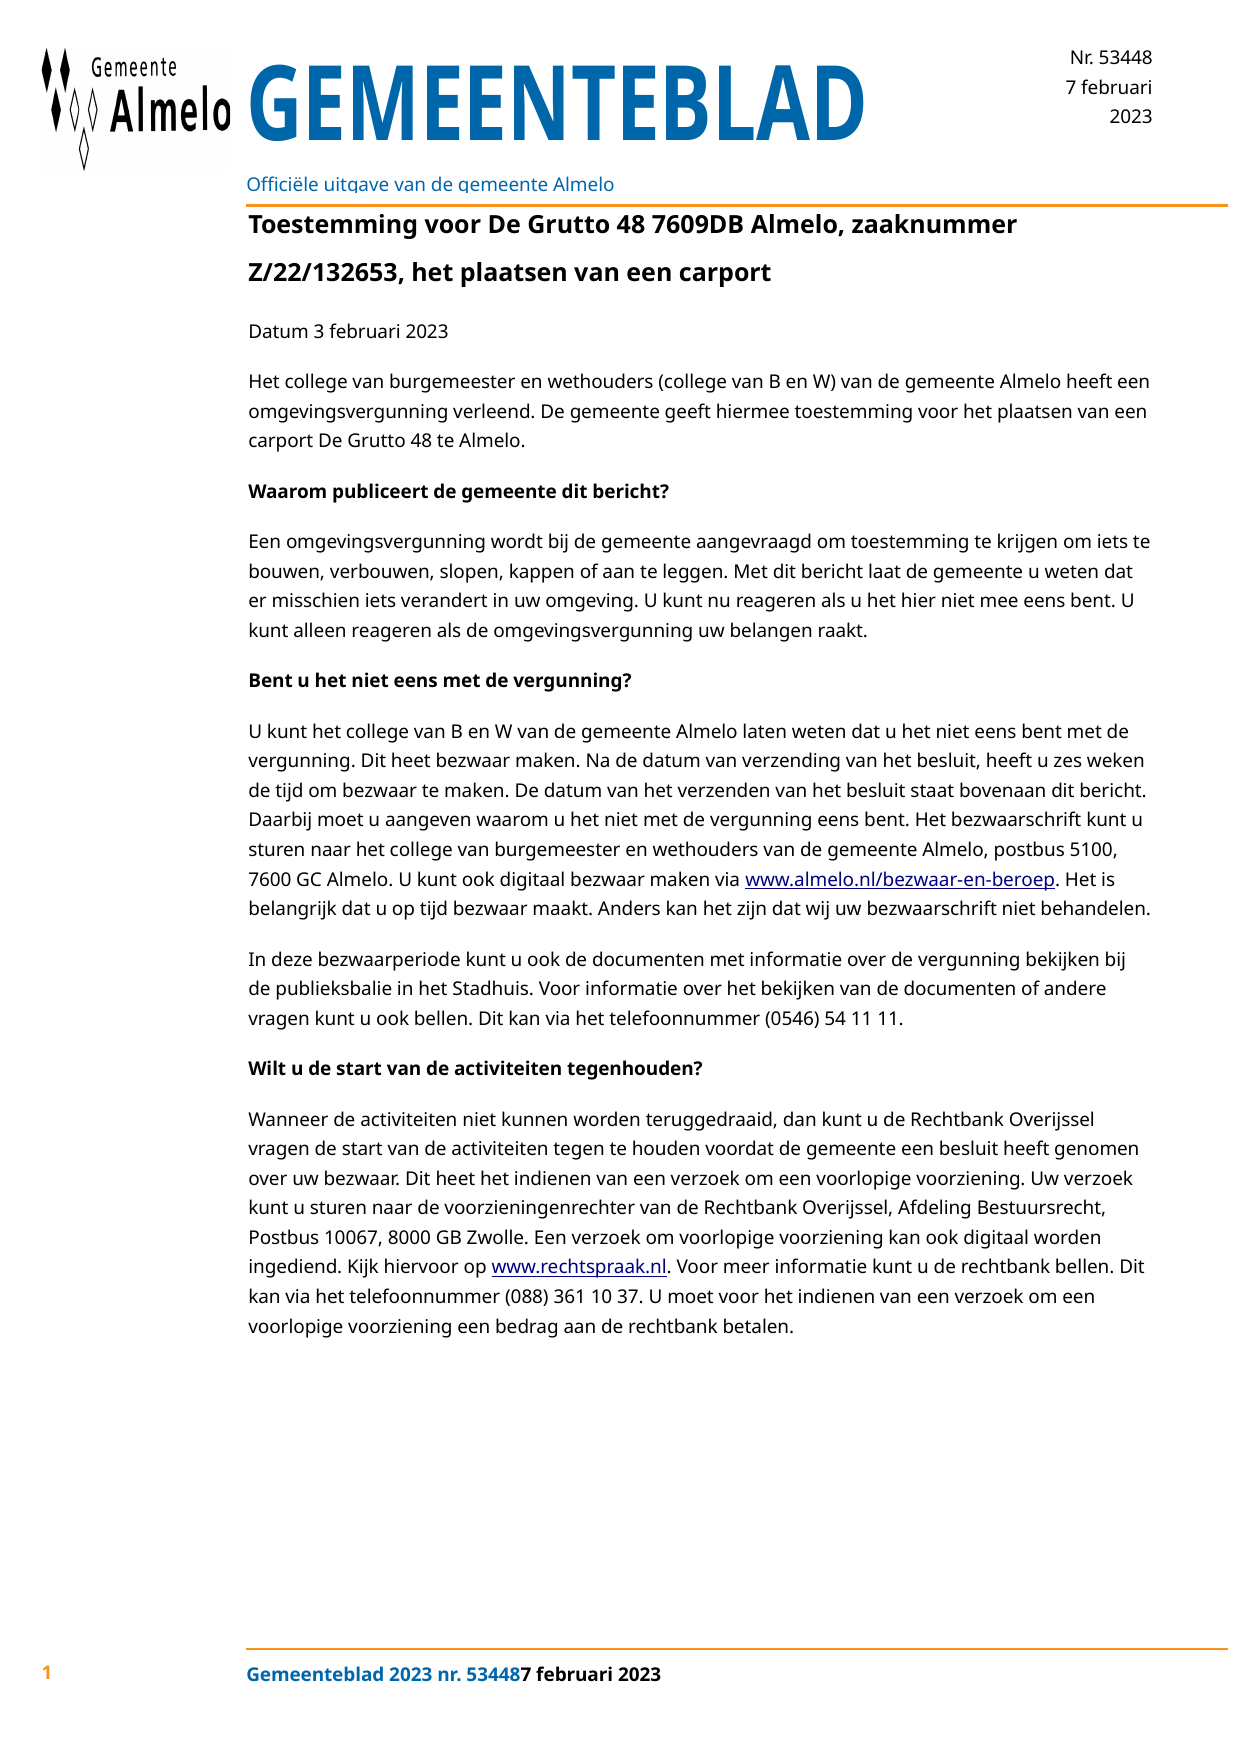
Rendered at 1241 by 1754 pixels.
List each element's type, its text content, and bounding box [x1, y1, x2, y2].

text Waarom publiceert de gemeente dit bericht? [248, 478, 1152, 504]
text Een omgevingsvergunning wordt bij de gemeente aangevraagd om toestemming te krijgen om iets te bouwen, verbouwen, slopen, kappen of aan te leggen. Met dit bericht laat de gemeente u weten dat er misschien iets verandert in uw omgeving. U kunt nu reageren als u het hier niet mee eens bent. U kunt alleen reageren als de omgevingsvergunning uw belangen raakt. [248, 528, 1152, 643]
text Wanneer de activiteiten niet kunnen worden teruggedraaid, dan kunt u de Rechtbank Overijssel vragen de start van de activiteiten tegen te houden voordat de gemeente een besluit heeft genomen over uw bezwaar. Dit heet het indienen van een verzoek om een voorlopige voorziening. Uw verzoek kunt u sturen naar de voorzieningenrechter van de Rechtbank Overijssel, Afdeling Bestuursrecht, Postbus 10067, 8000 GB Zwolle. Een verzoek om voorlopige voorziening kan ook digitaal worden ingediend. Kijk hiervoor op www.rechtspraak.nl. Voor meer informatie kunt u de rechtbank bellen. Dit kan via het telefoonnummer (088) 361 10 37. U moet voor het indienen van een verzoek om een voorlopige voorziening een bedrag aan de rechtbank betalen. [248, 1106, 1152, 1339]
text Toestemming voor De Grutto 48 7609DB Almelo, zaaknummer Z/22/132653, het plaatsen van een carport [248, 207, 1152, 288]
picture [41, 47, 231, 172]
text U kunt het college van B en W van de gemeente Almelo laten weten dat u het niet eens bent met de vergunning. Dit heet bezwaar maken. Na de datum van verzending van het besluit, heeft u zes weken de tijd om bezwaar te maken. De datum van het verzenden van het besluit staat bovenaan dit bericht. Daarbij moet u aangeven waarom u het niet met de vergunning eens bent. Het bezwaarschrift kunt u sturen naar het college van burgemeester en wethouders van de gemeente Almelo, postbus 5100, 7600 GC Almelo. U kunt ook digitaal bezwaar maken via www.almelo.nl/bezwaar-en-beroep. Het is belangrijk dat u op tijd bezwaar maakt. Anders kan het zijn dat wij uw bezwaarschrift niet behandelen. [248, 718, 1152, 921]
text Wilt u de start van de activiteiten tegenhouden? [248, 1055, 1152, 1081]
text Het college van burgemeester en wethouders (college van B en W) van de gemeente Almelo heeft een omgevingsvergunning verleend. De gemeente geeft hiermee toestemming voor het plaatsen van een carport De Grutto 48 te Almelo. [248, 368, 1152, 453]
text In deze bezwaarperiode kunt u ook de documenten met informatie over de vergunning bekijken bij de publieksbalie in het Stadhuis. Voor informatie over het bekijken van de documenten of andere vragen kunt u ook bellen. Dit kan via het telefoonnummer (0546) 54 11 11. [248, 946, 1152, 1031]
text Bent u het niet eens met de vergunning? [248, 667, 1152, 693]
text Datum 3 februari 2023 [248, 318, 1152, 344]
